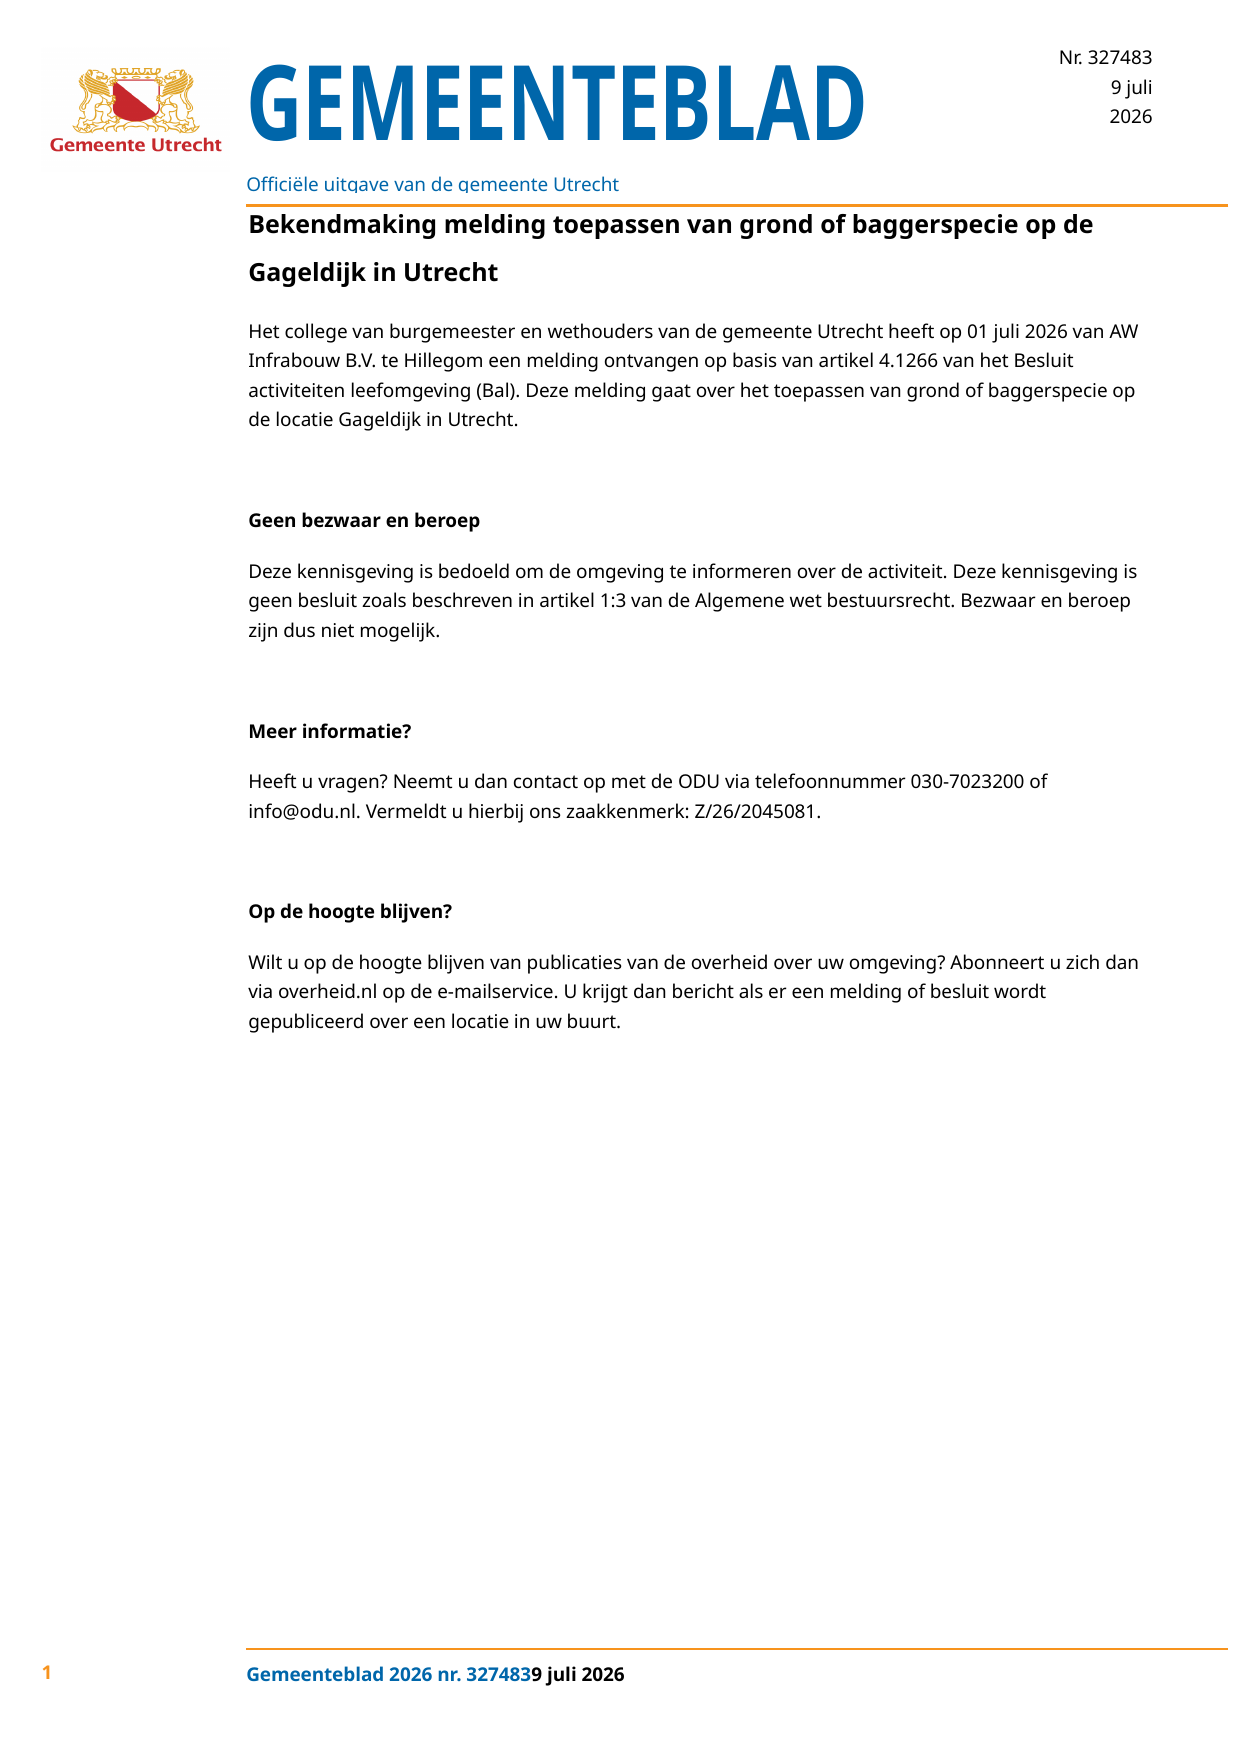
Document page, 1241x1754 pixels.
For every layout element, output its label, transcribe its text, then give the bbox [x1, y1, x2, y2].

text Het college van burgemeester en wethouders van de gemeente Utrecht heeft op 01 juli 2026 van AW Infrabouw B.V. te Hillegom een melding ontvangen op basis van artikel 4.1266 van het Besluit activiteiten leefomgeving (Bal). Deze melding gaat over het toepassen van grond of baggerspecie op de locatie Gageldijk in Utrecht. [248, 318, 1152, 432]
text Heeft u vragen? Neemt u dan contact op met de ODU via telefoonnummer 030-7023200 of info@odu.nl. Vermeldt u hierbij ons zaakkenmerk: Z/26/2045081. [248, 768, 1152, 824]
text Meer informatie? [248, 718, 1152, 744]
text Deze kennisgeving is bedoeld om de omgeving te informeren over de activiteit. Deze kennisgeving is geen besluit zoals beschreven in artikel 1:3 van de Algemene wet bestuursrecht. Bezwaar en beroep zijn dus niet mogelijk. [248, 558, 1152, 643]
text Op de hoogte blijven? [248, 899, 1152, 924]
text Wilt u op de hoogte blijven van publicaties van de overheid over uw omgeving? Abonneert u zich dan via overheid.nl op de e-mailservice. U krijgt dan bericht als er een melding of besluit wordt gepubliceerd over een locatie in uw buurt. [248, 949, 1152, 1034]
picture [41, 47, 231, 172]
text Bekendmaking melding toepassen van grond of baggerspecie op de Gageldijk in Utrecht [248, 207, 1152, 288]
text Geen bezwaar en beroep [248, 507, 1152, 533]
